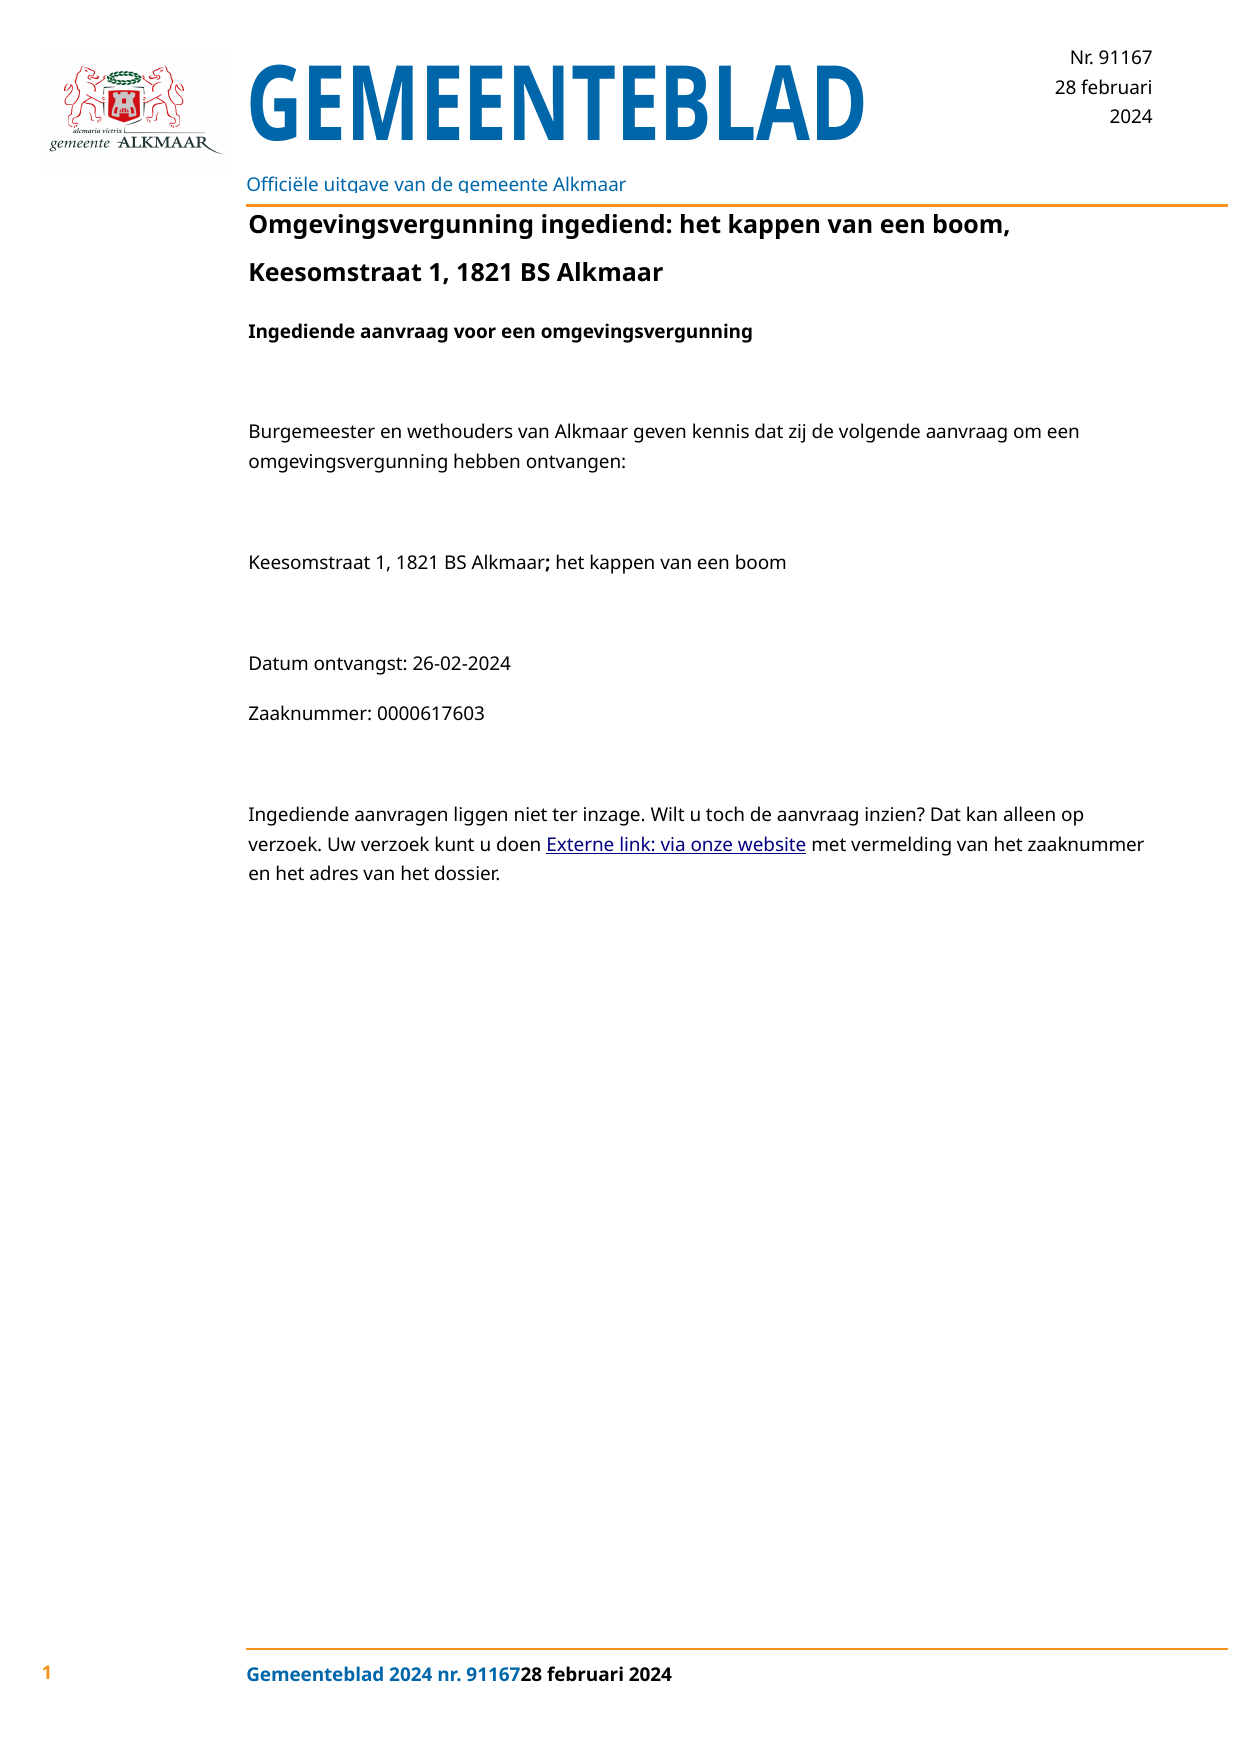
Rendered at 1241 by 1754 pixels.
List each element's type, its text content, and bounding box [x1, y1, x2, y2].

text Ingediende aanvraag voor een omgevingsvergunning [248, 318, 1152, 344]
picture [41, 47, 231, 172]
text Burgemeester en wethouders van Alkmaar geven kennis dat zij de volgende aanvraag om een omgevingsvergunning hebben ontvangen: [248, 419, 1152, 474]
text Omgevingsvergunning ingediend: het kappen van een boom, Keesomstraat 1, 1821 BS Alkmaar [248, 207, 1152, 288]
text Ingediende aanvragen liggen niet ter inzage. Wilt u toch de aanvraag inzien? Dat kan alleen op verzoek. Uw verzoek kunt u doen Externe link: via onze website met vermelding van het zaaknummer en het adres van het dossier. [248, 801, 1152, 886]
text Zaaknummer: 0000617603 [248, 700, 1152, 726]
text Datum ontvangst: 26-02-2024 [248, 650, 1152, 676]
text Keesomstraat 1, 1821 BS Alkmaar; het kappen van een boom [248, 549, 1152, 575]
